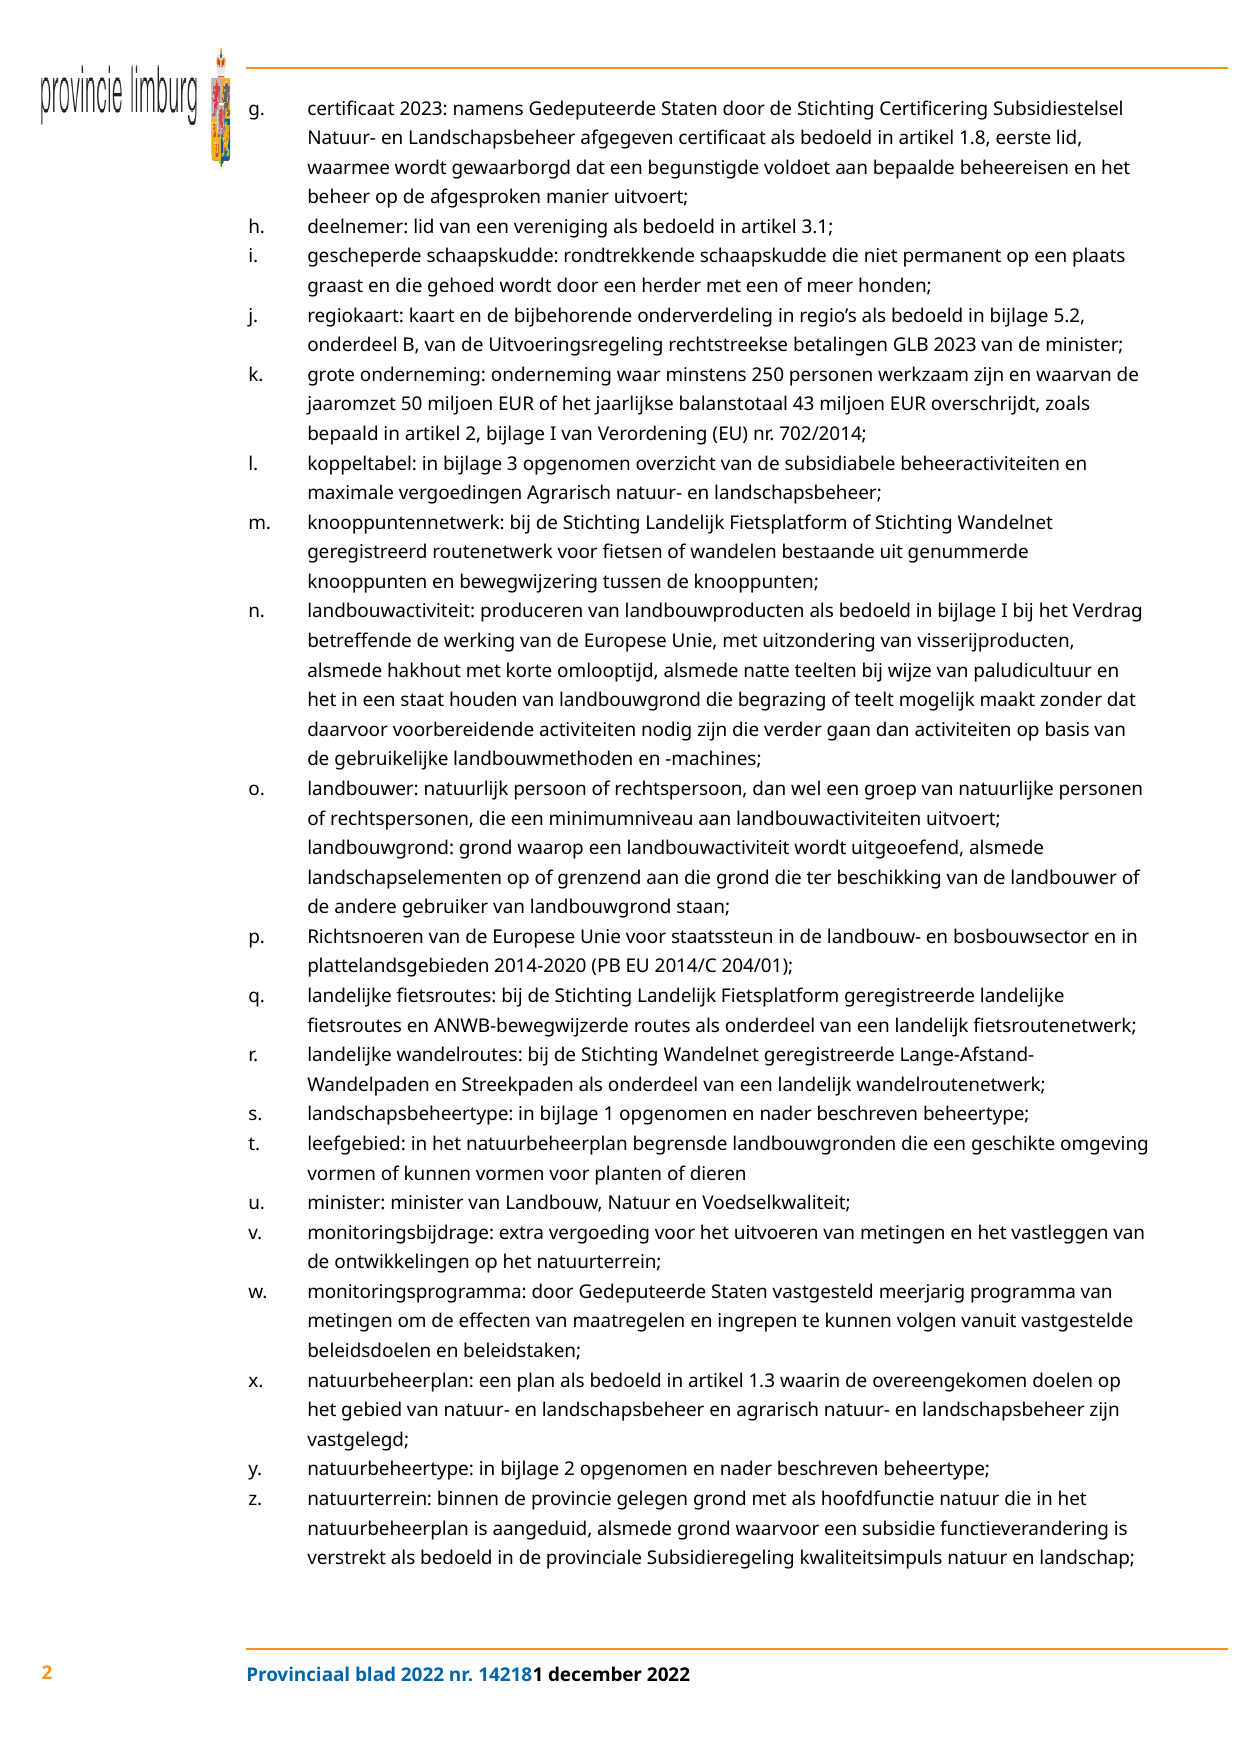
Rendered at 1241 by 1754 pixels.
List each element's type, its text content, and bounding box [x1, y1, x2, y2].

list deelnemer: lid van een vereniging als bedoeld in artikel 3.1; [248, 213, 1152, 239]
list gescheperde schaapskudde: rondtrekkende schaapskudde die niet permanent op een plaats graast en die gehoed wordt door een herder met een of meer honden; [248, 243, 1152, 298]
list landelijke fietsroutes: bij de Stichting Landelijk Fietsplatform geregistreerde landelijke fietsroutes en ANWB-bewegwijzerde routes als onderdeel van een landelijk fietsroutenetwerk; [248, 982, 1152, 1038]
list monitoringsbijdrage: extra vergoeding voor het uitvoeren van metingen en het vastleggen van de ontwikkelingen op het natuurterrein; [248, 1219, 1152, 1274]
list Richtsnoeren van de Europese Unie voor staatssteun in de landbouw- en bosbouwsector en in plattelandsgebieden 2014-2020 (PB EU 2014/C 204/01); [248, 923, 1152, 978]
list landbouwactiviteit: produceren van landbouwproducten als bedoeld in bijlage I bij het Verdrag betreffende de werking van de Europese Unie, met uitzondering van visserijproducten, alsmede hakhout met korte omlooptijd, alsmede natte teelten bij wijze van paludicultuur en het in een staat houden van landbouwgrond die begrazing of teelt mogelijk maakt zonder dat daarvoor voorbereidende activiteiten nodig zijn die verder gaan dan activiteiten op basis van de gebruikelijke landbouwmethoden en -machines; [248, 598, 1152, 771]
list certificaat 2023: namens Gedeputeerde Staten door de Stichting Certificering Subsidiestelsel Natuur- en Landschapsbeheer afgegeven certificaat als bedoeld in artikel 1.8, eerste lid, waarmee wordt gewaarborgd dat een begunstigde voldoet aan bepaalde beheereisen en het beheer op de afgesproken manier uitvoert; [248, 95, 1152, 209]
list grote onderneming: onderneming waar minstens 250 personen werkzaam zijn en waarvan de jaaromzet 50 miljoen EUR of het jaarlijkse balanstotaal 43 miljoen EUR overschrijdt, zoals bepaald in artikel 2, bijlage I van Verordening (EU) nr. 702/2014; [248, 361, 1152, 446]
list landbouwer: natuurlijk persoon of rechtspersoon, dan wel een groep van natuurlijke personen of rechtspersonen, die een minimumniveau aan landbouwactiviteiten uitvoert; landbouwgrond: grond waarop een landbouwactiviteit wordt uitgeoefend, alsmede landschapselementen op of grenzend aan die grond die ter beschikking van de landbouwer of de andere gebruiker van landbouwgrond staan; [248, 775, 1152, 919]
list koppeltabel: in bijlage 3 opgenomen overzicht van de subsidiabele beheeractiviteiten en maximale vergoedingen Agrarisch natuur- en landschapsbeheer; [248, 450, 1152, 505]
list landschapsbeheertype: in bijlage 1 opgenomen en nader beschreven beheertype; [248, 1101, 1152, 1126]
picture [41, 47, 231, 172]
list natuurbeheerplan: een plan als bedoeld in artikel 1.3 waarin de overeengekomen doelen op het gebied van natuur- en landschapsbeheer en agrarisch natuur- en landschapsbeheer zijn vastgelegd; [248, 1367, 1152, 1452]
list landelijke wandelroutes: bij de Stichting Wandelnet geregistreerde Lange-Afstand-Wandelpaden en Streekpaden als onderdeel van een landelijk wandelroutenetwerk; [248, 1041, 1152, 1097]
list monitoringsprogramma: door Gedeputeerde Staten vastgesteld meerjarig programma van metingen om de effecten van maatregelen en ingrepen te kunnen volgen vanuit vastgestelde beleidsdoelen en beleidstaken; [248, 1278, 1152, 1363]
list leefgebied: in het natuurbeheerplan begrensde landbouwgronden die een geschikte omgeving vormen of kunnen vormen voor planten of dieren [248, 1130, 1152, 1186]
list regiokaart: kaart en de bijbehorende onderverdeling in regio’s als bedoeld in bijlage 5.2, onderdeel B, van de Uitvoeringsregeling rechtstreekse betalingen GLB 2023 van de minister; [248, 302, 1152, 357]
list knooppuntennetwerk: bij de Stichting Landelijk Fietsplatform of Stichting Wandelnet geregistreerd routenetwerk voor fietsen of wandelen bestaande uit genummerde knooppunten en bewegwijzering tussen de knooppunten; [248, 509, 1152, 594]
list minister: minister van Landbouw, Natuur en Voedselkwaliteit; [248, 1189, 1152, 1215]
list natuurbeheertype: in bijlage 2 opgenomen en nader beschreven beheertype; [248, 1456, 1152, 1481]
list natuurterrein: binnen de provincie gelegen grond met als hoofdfunctie natuur die in het natuurbeheerplan is aangeduid, alsmede grond waarvoor een subsidie functieverandering is verstrekt als bedoeld in de provinciale Subsidieregeling kwaliteitsimpuls natuur en landschap; [248, 1485, 1152, 1570]
